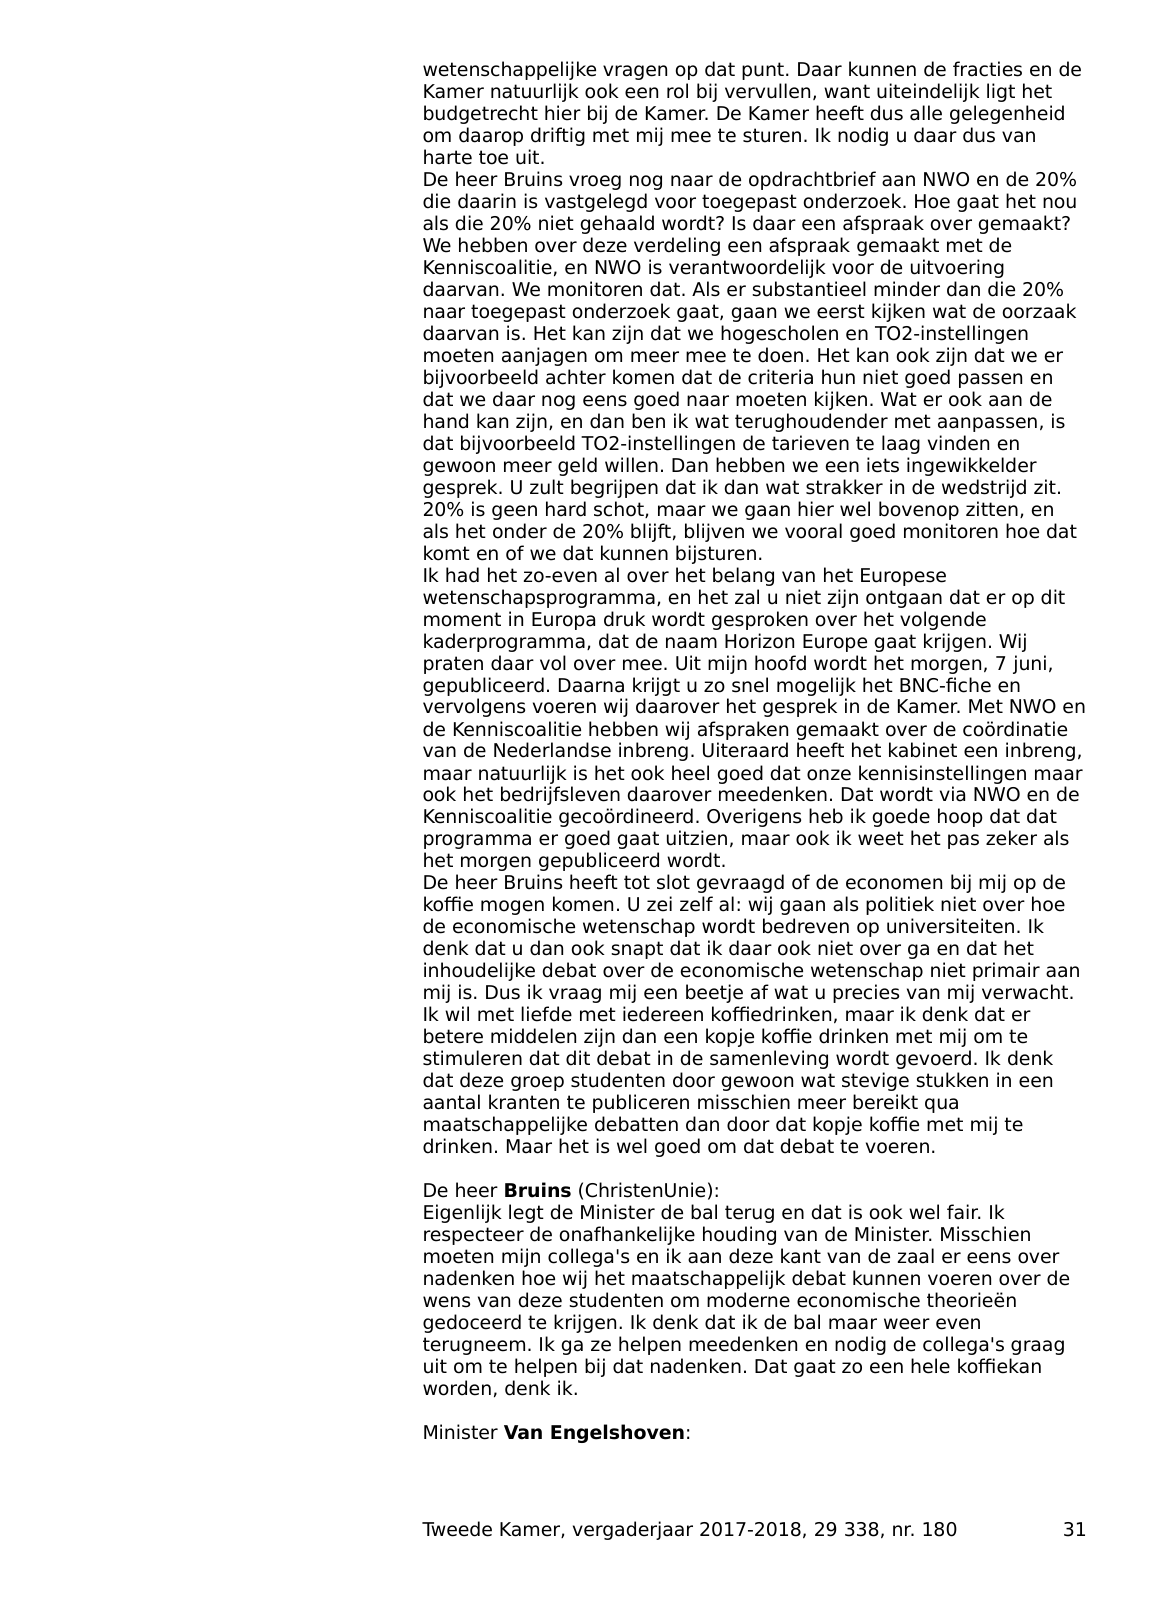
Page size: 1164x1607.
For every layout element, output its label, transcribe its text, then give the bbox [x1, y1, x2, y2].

text wetenschappelijke vragen op dat punt. Daar kunnen de fracties en de Kamer natuurlijk ook een rol bij vervullen, want uiteindelijk ligt het budgetrecht hier bij de Kamer. De Kamer heeft dus alle gelegenheid om daarop driftig met mij mee te sturen. Ik nodig u daar dus van harte toe uit. [422, 59, 1087, 169]
text Eigenlijk legt de Minister de bal terug en dat is ook wel fair. Ik respecteer de onafhankelijke houding van de Minister. Misschien moeten mijn collega's en ik aan deze kant van de zaal er eens over nadenken hoe wij het maatschappelijk debat kunnen voeren over de wens van deze studenten om moderne economische theorieën gedoceerd te krijgen. Ik denk dat ik de bal maar weer even terugneem. Ik ga ze helpen meedenken en nodig de collega's graag uit om te helpen bij dat nadenken. Dat gaat zo een hele koffiekan worden, denk ik. [422, 1202, 1087, 1400]
text Minister Van Engelshoven: [422, 1422, 1087, 1444]
text De heer Bruins vroeg nog naar de opdrachtbrief aan NWO en de 20% die daarin is vastgelegd voor toegepast onderzoek. Hoe gaat het nou als die 20% niet gehaald wordt? Is daar een afspraak over gemaakt? We hebben over deze verdeling een afspraak gemaakt met de Kenniscoalitie, en NWO is verantwoordelijk voor de uitvoering daarvan. We monitoren dat. Als er substantieel minder dan die 20% naar toegepast onderzoek gaat, gaan we eerst kijken wat de oorzaak daarvan is. Het kan zijn dat we hogescholen en TO2-instellingen moeten aanjagen om meer mee te doen. Het kan ook zijn dat we er bijvoorbeeld achter komen dat de criteria hun niet goed passen en dat we daar nog eens goed naar moeten kijken. Wat er ook aan de hand kan zijn, en dan ben ik wat terughoudender met aanpassen, is dat bijvoorbeeld TO2-instellingen de tarieven te laag vinden en gewoon meer geld willen. Dan hebben we een iets ingewikkelder gesprek. U zult begrijpen dat ik dan wat strakker in de wedstrijd zit. 20% is geen hard schot, maar we gaan hier wel bovenop zitten, en als het onder de 20% blijft, blijven we vooral goed monitoren hoe dat komt en of we dat kunnen bijsturen. [422, 169, 1087, 564]
text De heer Bruins (ChristenUnie): [422, 1180, 1087, 1202]
text Ik had het zo-even al over het belang van het Europese wetenschapsprogramma, en het zal u niet zijn ontgaan dat er op dit moment in Europa druk wordt gesproken over het volgende kaderprogramma, dat de naam Horizon Europe gaat krijgen. Wij praten daar vol over mee. Uit mijn hoofd wordt het morgen, 7 juni, gepubliceerd. Daarna krijgt u zo snel mogelijk het BNC-fiche en vervolgens voeren wij daarover het gesprek in de Kamer. Met NWO en de Kenniscoalitie hebben wij afspraken gemaakt over de coördinatie van de Nederlandse inbreng. Uiteraard heeft het kabinet een inbreng, maar natuurlijk is het ook heel goed dat onze kennisinstellingen maar ook het bedrijfsleven daarover meedenken. Dat wordt via NWO en de Kenniscoalitie gecoördineerd. Overigens heb ik goede hoop dat dat programma er goed gaat uitzien, maar ook ik weet het pas zeker als het morgen gepubliceerd wordt. [422, 564, 1087, 872]
text De heer Bruins heeft tot slot gevraagd of de economen bij mij op de koffie mogen komen. U zei zelf al: wij gaan als politiek niet over hoe de economische wetenschap wordt bedreven op universiteiten. Ik denk dat u dan ook snapt dat ik daar ook niet over ga en dat het inhoudelijke debat over de economische wetenschap niet primair aan mij is. Dus ik vraag mij een beetje af wat u precies van mij verwacht. Ik wil met liefde met iedereen koffiedrinken, maar ik denk dat er betere middelen zijn dan een kopje koffie drinken met mij om te stimuleren dat dit debat in de samenleving wordt gevoerd. Ik denk dat deze groep studenten door gewoon wat stevige stukken in een aantal kranten te publiceren misschien meer bereikt qua maatschappelijke debatten dan door dat kopje koffie met mij te drinken. Maar het is wel goed om dat debat te voeren. [422, 872, 1087, 1158]
